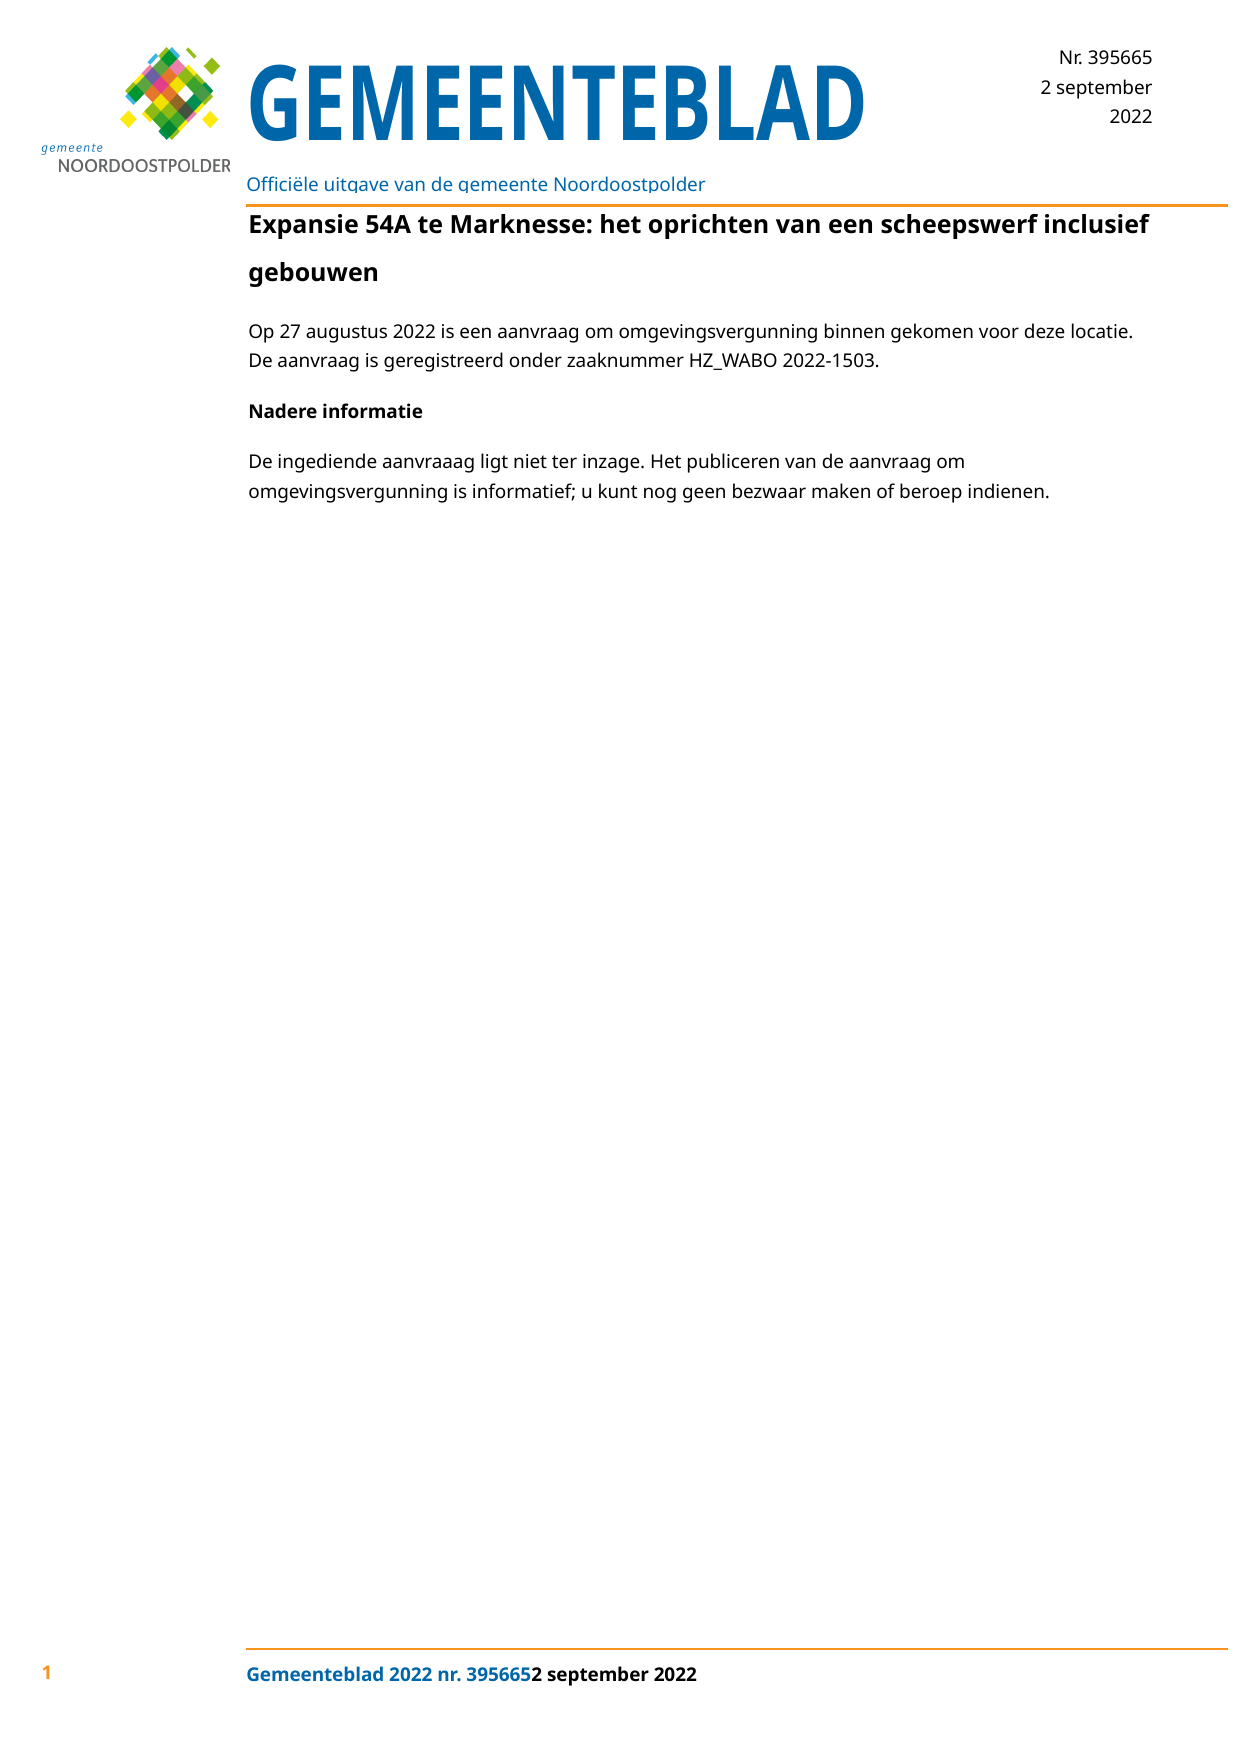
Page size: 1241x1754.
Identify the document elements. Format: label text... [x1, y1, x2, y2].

text Nadere informatie [248, 398, 1152, 424]
text Op 27 augustus 2022 is een aanvraag om omgevingsvergunning binnen gekomen voor deze locatie. De aanvraag is geregistreerd onder zaaknummer HZ_WABO 2022-1503. [248, 318, 1152, 373]
text De ingediende aanvraaag ligt niet ter inzage. Het publiceren van de aanvraag om omgevingsvergunning is informatief; u kunt nog geen bezwaar maken of beroep indienen. [248, 448, 1152, 504]
text Expansie 54A te Marknesse: het oprichten van een scheepswerf inclusief gebouwen [248, 207, 1152, 288]
picture [41, 47, 231, 172]
